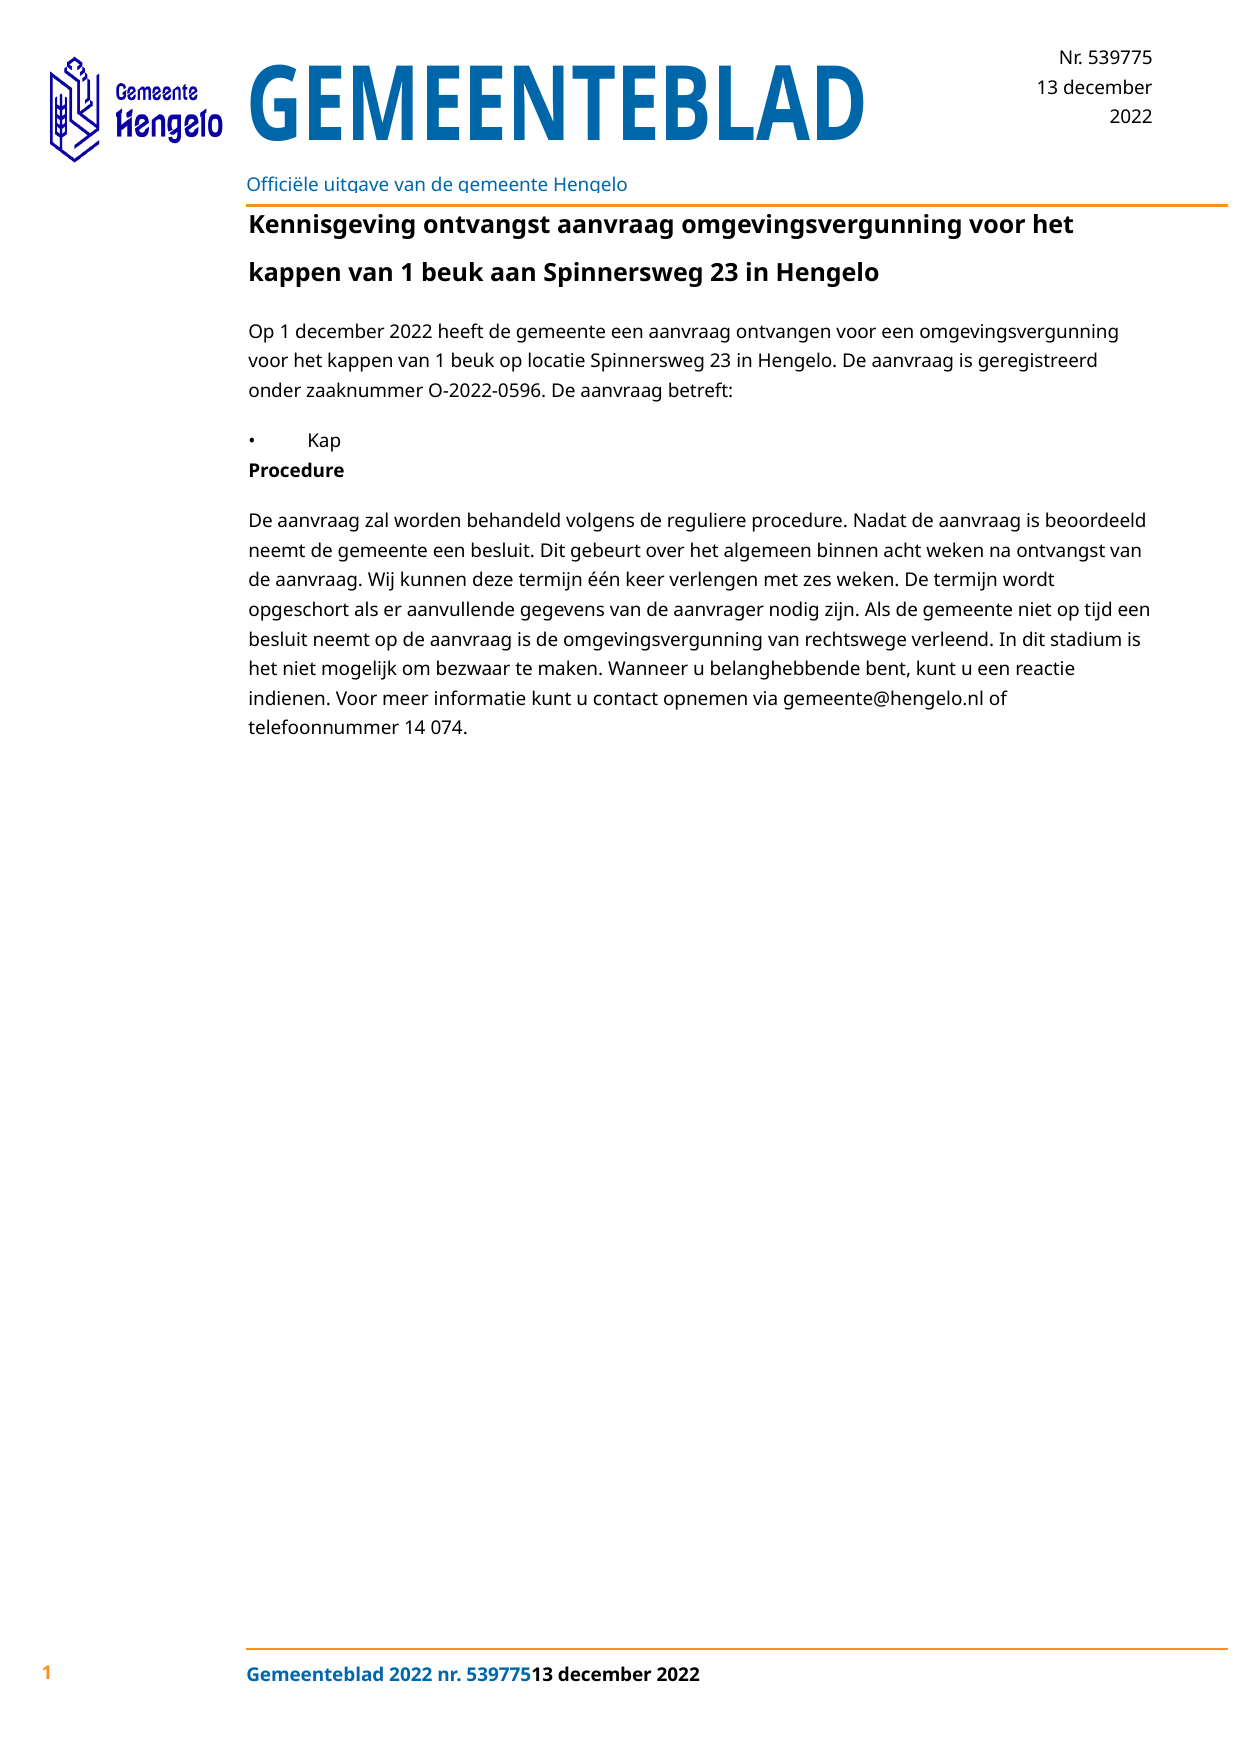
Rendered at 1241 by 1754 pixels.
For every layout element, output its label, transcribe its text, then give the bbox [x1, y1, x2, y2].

list Kap [248, 427, 1152, 453]
text Op 1 december 2022 heeft de gemeente een aanvraag ontvangen voor een omgevingsvergunning voor het kappen van 1 beuk op locatie Spinnersweg 23 in Hengelo. De aanvraag is geregistreerd onder zaaknummer O-2022-0596. De aanvraag betreft: [248, 318, 1152, 403]
picture [41, 47, 231, 172]
text De aanvraag zal worden behandeld volgens de reguliere procedure. Nadat de aanvraag is beoordeeld neemt de gemeente een besluit. Dit gebeurt over het algemeen binnen acht weken na ontvangst van de aanvraag. Wij kunnen deze termijn één keer verlengen met zes weken. De termijn wordt opgeschort als er aanvullende gegevens van de aanvrager nodig zijn. Als de gemeente niet op tijd een besluit neemt op de aanvraag is de omgevingsvergunning van rechtswege verleend. In dit stadium is het niet mogelijk om bezwaar te maken. Wanneer u belanghebbende bent, kunt u een reactie indienen. Voor meer informatie kunt u contact opnemen via gemeente@hengelo.nl of telefoonnummer 14 074. [248, 507, 1152, 740]
text Kennisgeving ontvangst aanvraag omgevingsvergunning voor het kappen van 1 beuk aan Spinnersweg 23 in Hengelo [248, 207, 1152, 288]
text Procedure [248, 457, 1152, 483]
